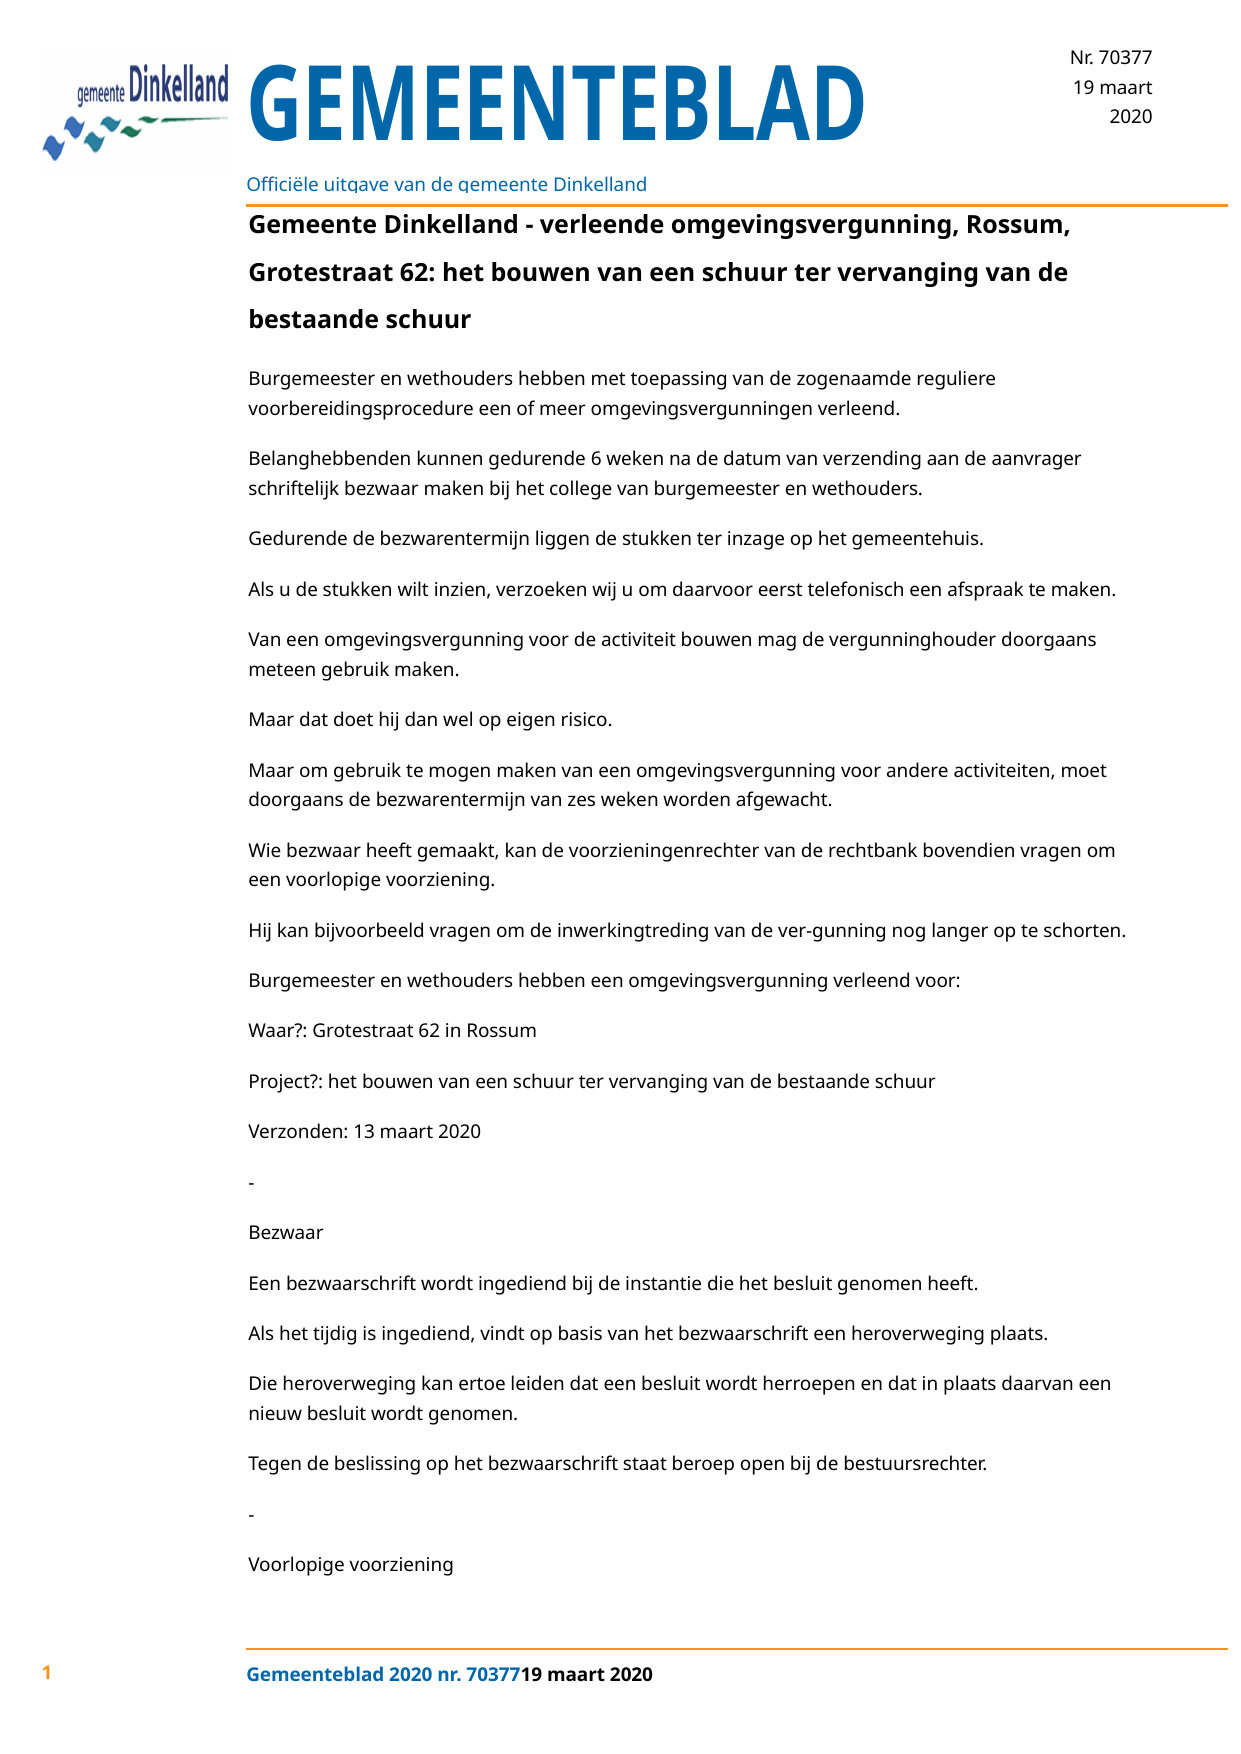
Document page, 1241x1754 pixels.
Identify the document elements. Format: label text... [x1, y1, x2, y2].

text Een bezwaarschrift wordt ingediend bij de instantie die het besluit genomen heeft. [248, 1270, 1152, 1295]
text Waar?: Grotestraat 62 in Rossum [248, 1018, 1152, 1043]
text Als het tijdig is ingediend, vindt op basis van het bezwaarschrift een heroverweging plaats. [248, 1320, 1152, 1346]
text Voorlopige voorziening [248, 1551, 1152, 1577]
text Die heroverweging kan ertoe leiden dat een besluit wordt herroepen en dat in plaats daarvan een nieuw besluit wordt genomen. [248, 1371, 1152, 1426]
text Van een omgevingsvergunning voor de activiteit bouwen mag de vergunninghouder doorgaans meteen gebruik maken. [248, 626, 1152, 682]
text Burgemeester en wethouders hebben een omgevingsvergunning verleend voor: [248, 967, 1152, 993]
text Gemeente Dinkelland - verleende omgevingsvergunning, Rossum, Grotestraat 62: het bouwen van een schuur ter vervanging van de bestaande schuur [248, 207, 1152, 336]
text Belanghebbenden kunnen gedurende 6 weken na de datum van verzending aan de aanvrager schriftelijk bezwaar maken bij het college van burgemeester en wethouders. [248, 446, 1152, 501]
text Hij kan bijvoorbeeld vragen om de inwerkingtreding van de ver-gunning nog langer op te schorten. [248, 917, 1152, 942]
text Verzonden: 13 maart 2020 [248, 1118, 1152, 1144]
text - [248, 1169, 1152, 1194]
text Gedurende de bezwarentermijn liggen de stukken ter inzage op het gemeentehuis. [248, 526, 1152, 551]
text Project?: het bouwen van een schuur ter vervanging van de bestaande schuur [248, 1068, 1152, 1094]
text Maar dat doet hij dan wel op eigen risico. [248, 706, 1152, 732]
text Maar om gebruik te mogen maken van een omgevingsvergunning voor andere activiteiten, moet doorgaans de bezwarentermijn van zes weken worden afgewacht. [248, 757, 1152, 812]
text Tegen de beslissing op het bezwaarschrift staat beroep open bij de bestuursrechter. [248, 1451, 1152, 1476]
text Wie bezwaar heeft gemaakt, kan de voorzieningenrechter van de rechtbank bovendien vragen om een voorlopige voorziening. [248, 837, 1152, 892]
text - [248, 1501, 1152, 1527]
text Als u de stukken wilt inzien, verzoeken wij u om daarvoor eerst telefonisch een afspraak te maken. [248, 576, 1152, 602]
text Burgemeester en wethouders hebben met toepassing van de zogenaamde reguliere voorbereidingsprocedure een of meer omgevingsvergunningen verleend. [248, 366, 1152, 421]
text Bezwaar [248, 1219, 1152, 1245]
picture [41, 47, 231, 172]
